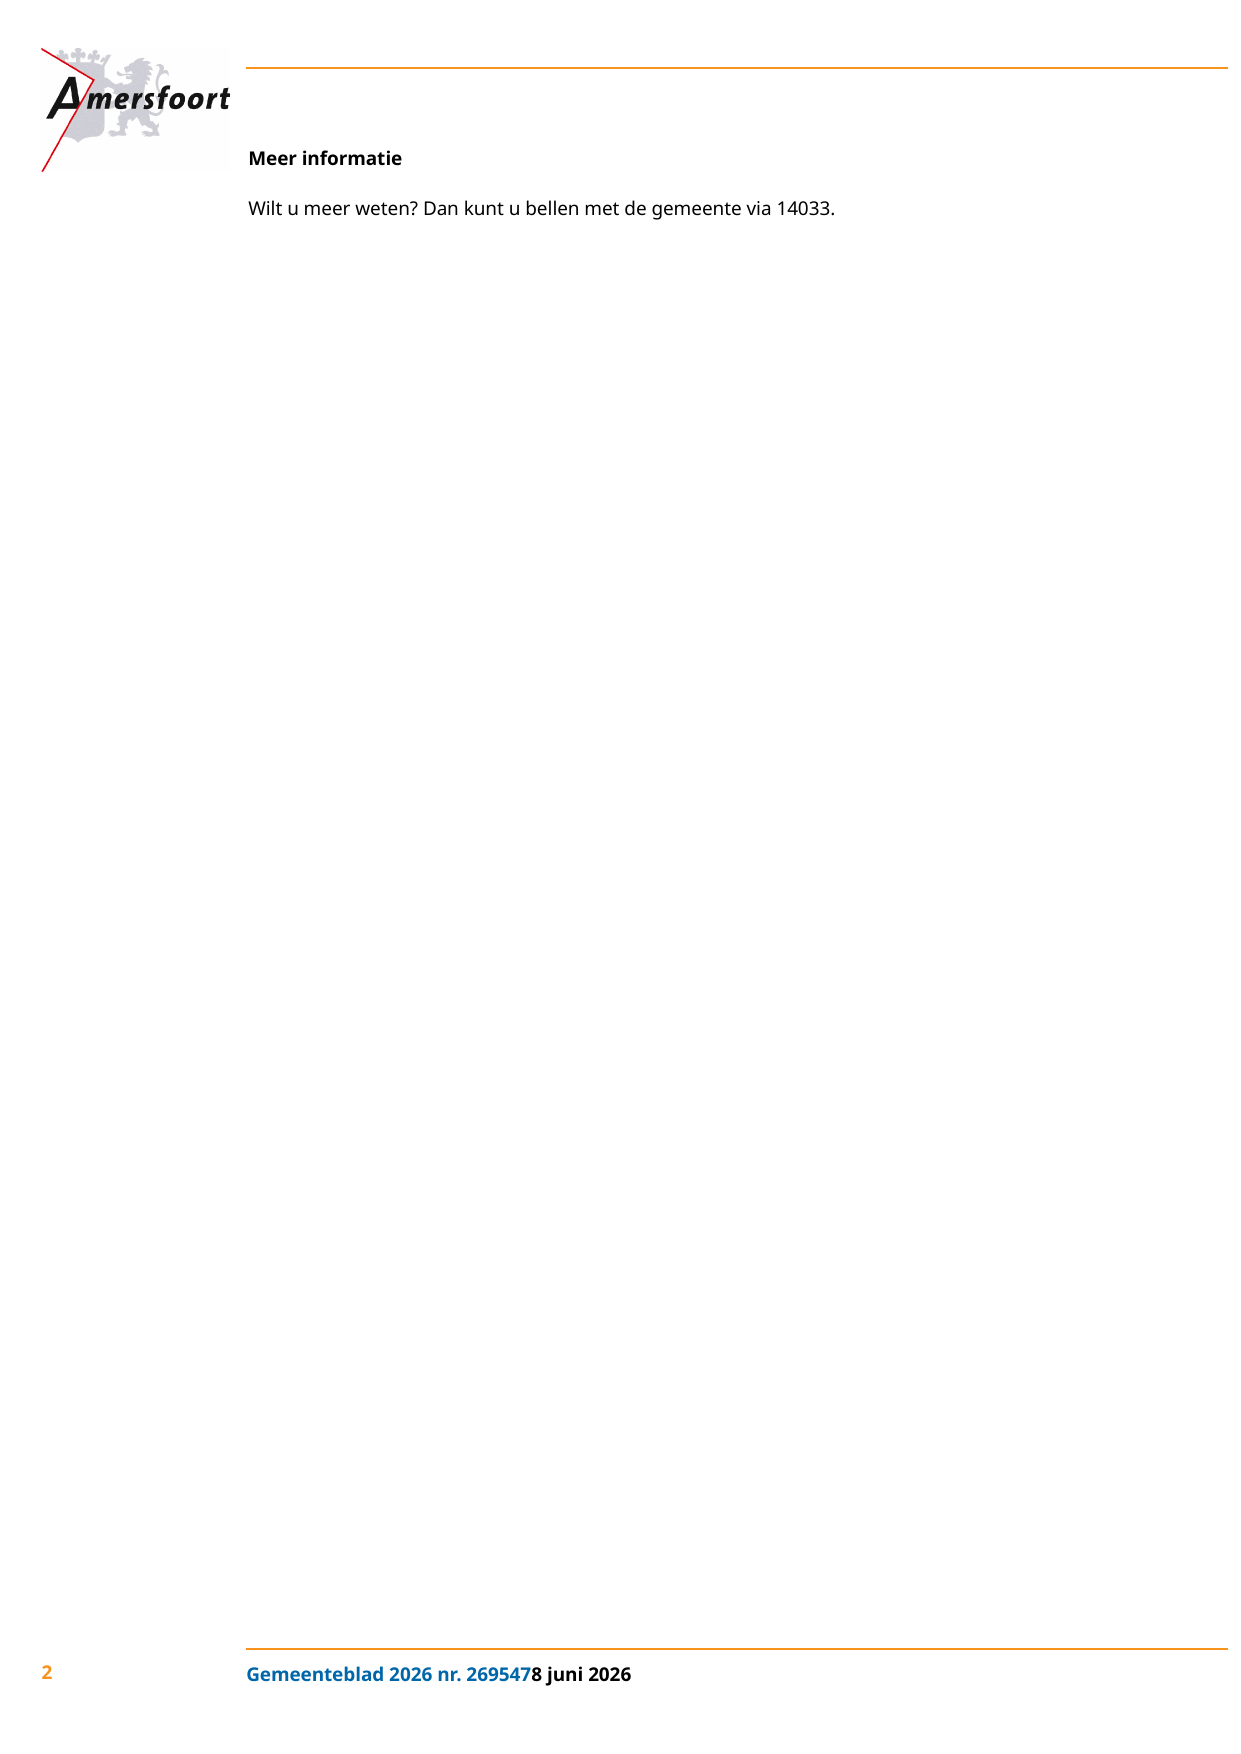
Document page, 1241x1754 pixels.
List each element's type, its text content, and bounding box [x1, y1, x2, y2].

text Wilt u meer weten? Dan kunt u bellen met de gemeente via 14033. [248, 196, 1152, 221]
text Meer informatie [248, 145, 1152, 171]
picture [41, 47, 231, 172]
